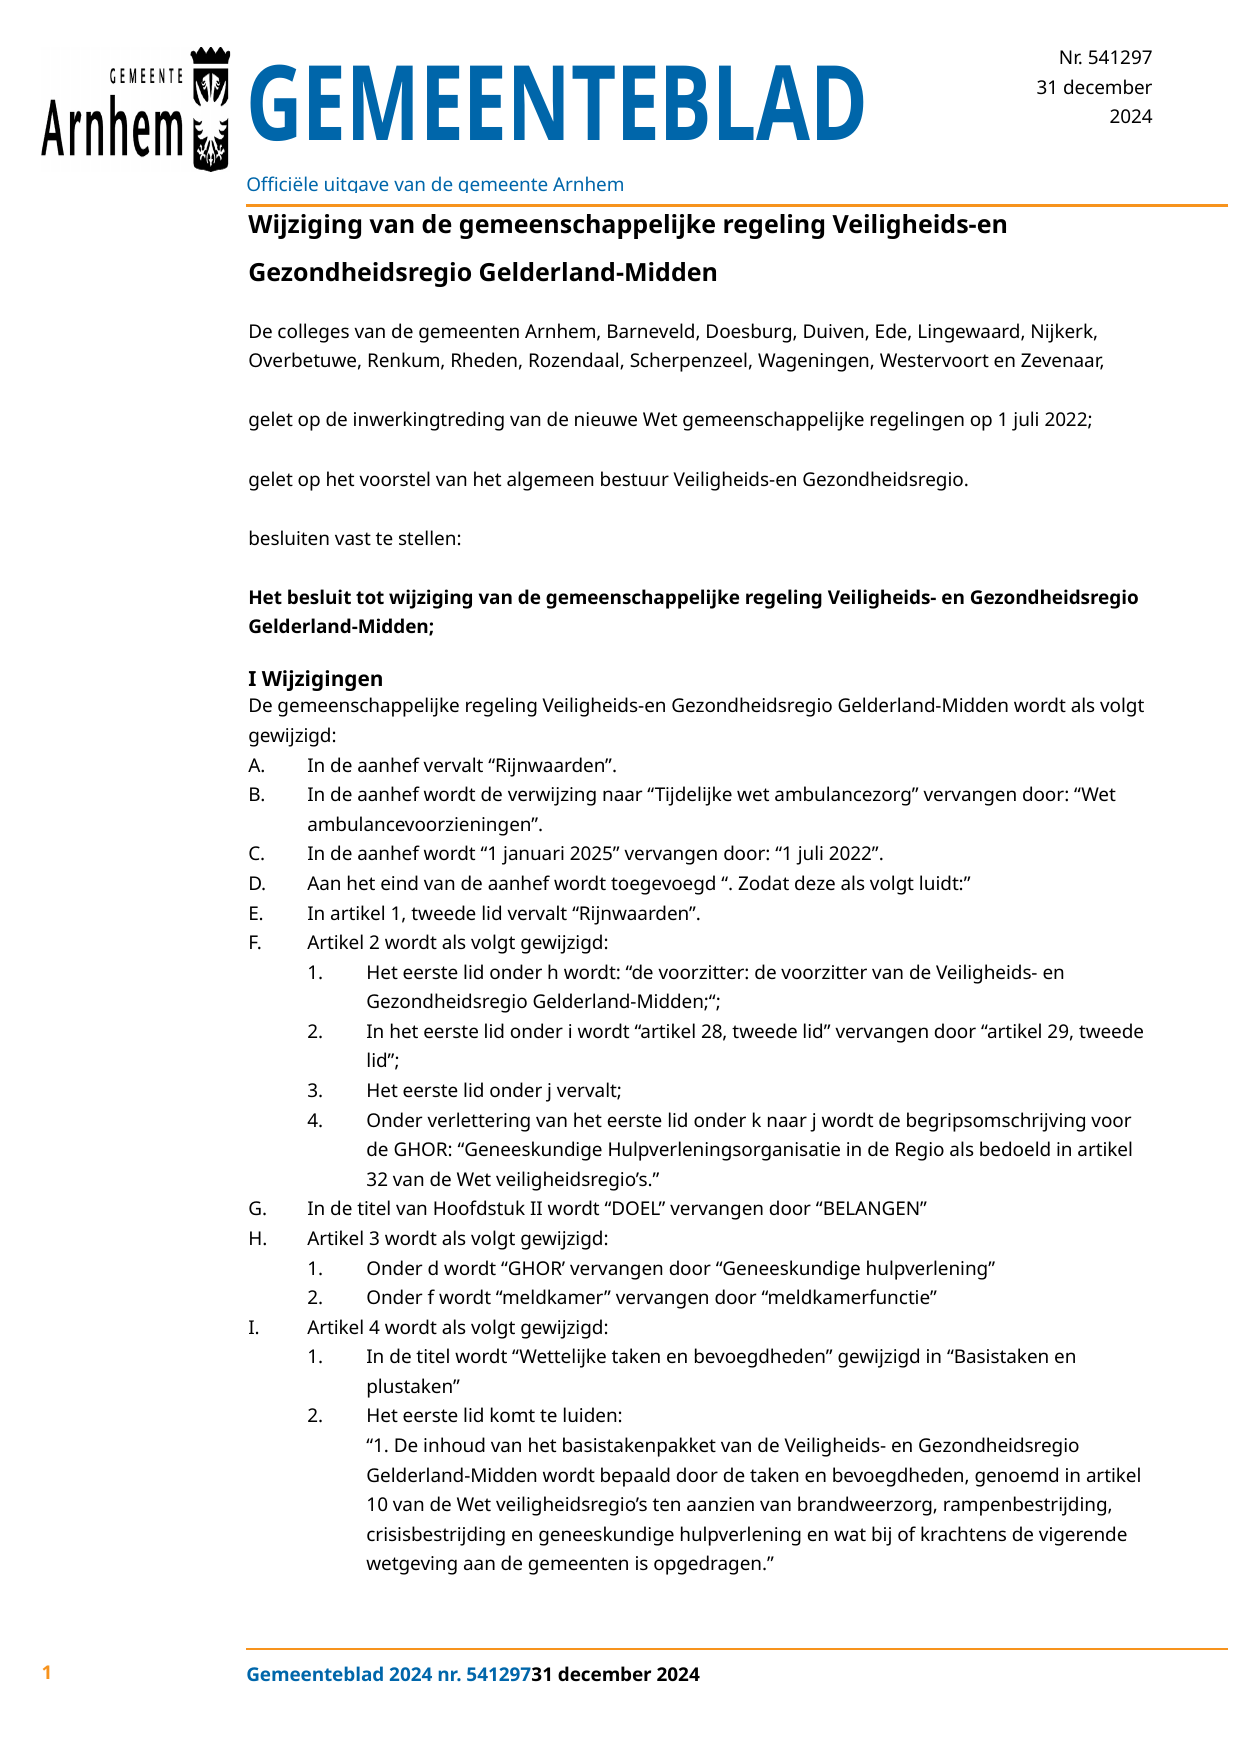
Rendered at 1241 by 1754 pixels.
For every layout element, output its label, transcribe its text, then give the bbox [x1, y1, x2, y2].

list Onder f wordt “meldkamer” vervangen door “meldkamerfunctie” [307, 1284, 1152, 1310]
list Onder d wordt “GHOR’ vervangen door “Geneeskundige hulpverlening” [307, 1255, 1152, 1280]
list In de titel van Hoofdstuk II wordt “DOEL” vervangen door “BELANGEN” [248, 1196, 1152, 1221]
list In de titel wordt “Wettelijke taken en bevoegdheden” gewijzigd in “Basistaken en plustaken” [307, 1343, 1152, 1399]
list In de aanhef vervalt “Rijnwaarden”. [248, 752, 1152, 777]
text gelet op de inwerkingtreding van de nieuwe Wet gemeenschappelijke regelingen op 1 juli 2022; [248, 407, 1152, 432]
list Het eerste lid komt te luiden: [307, 1403, 1152, 1428]
list Het eerste lid onder h wordt: “de voorzitter: de voorzitter van de Veiligheids- en Gezondheidsregio Gelderland-Midden;“; [307, 959, 1152, 1014]
list In de aanhef wordt de verwijzing naar “Tijdelijke wet ambulancezorg” vervangen door: “Wet ambulancevoorzieningen”. [248, 781, 1152, 837]
text Wijziging van de gemeenschappelijke regeling Veiligheids-en Gezondheidsregio Gelderland-Midden [248, 207, 1152, 288]
list “1. De inhoud van het basistakenpakket van de Veiligheids- en Gezondheidsregio Gelderland-Midden wordt bepaald door de taken en bevoegdheden, genoemd in artikel 10 van de Wet veiligheidsregio’s ten aanzien van brandweerzorg, rampenbestrijding, crisisbestrijding en geneeskundige hulpverlening en wat bij of krachtens de vigerende wetgeving aan de gemeenten is opgedragen.” [307, 1432, 1152, 1576]
text I Wijzigingen [248, 664, 1152, 693]
list Artikel 3 wordt als volgt gewijzigd: [248, 1225, 1152, 1251]
list Artikel 2 wordt als volgt gewijzigd: [248, 929, 1152, 955]
list In artikel 1, tweede lid vervalt “Rijnwaarden”. [248, 900, 1152, 925]
text De gemeenschappelijke regeling Veiligheids-en Gezondheidsregio Gelderland-Midden wordt als volgt gewijzigd: [248, 693, 1152, 748]
text besluiten vast te stellen: [248, 525, 1152, 551]
text gelet op het voorstel van het algemeen bestuur Veiligheids-en Gezondheidsregio. [248, 466, 1152, 492]
picture [41, 47, 231, 172]
list Artikel 4 wordt als volgt gewijzigd: [248, 1314, 1152, 1339]
list Het eerste lid onder j vervalt; [307, 1077, 1152, 1103]
text De colleges van de gemeenten Arnhem, Barneveld, Doesburg, Duiven, Ede, Lingewaard, Nijkerk, Overbetuwe, Renkum, Rheden, Rozendaal, Scherpenzeel, Wageningen, Westervoort en Zevenaar, [248, 318, 1152, 373]
list Onder verlettering van het eerste lid onder k naar j wordt de begripsomschrijving voor de GHOR: “Geneeskundige Hulpverleningsorganisatie in de Regio als bedoeld in artikel 32 van de Wet veiligheidsregio’s.” [307, 1107, 1152, 1192]
text Het besluit tot wijziging van de gemeenschappelijke regeling Veiligheids- en Gezondheidsregio Gelderland-Midden; [248, 584, 1152, 639]
list In de aanhef wordt “1 januari 2025” vervangen door: “1 juli 2022”. [248, 841, 1152, 866]
list Aan het eind van de aanhef wordt toegevoegd “. Zodat deze als volgt luidt:” [248, 870, 1152, 896]
list In het eerste lid onder i wordt “artikel 28, tweede lid” vervangen door “artikel 29, tweede lid”; [307, 1018, 1152, 1073]
